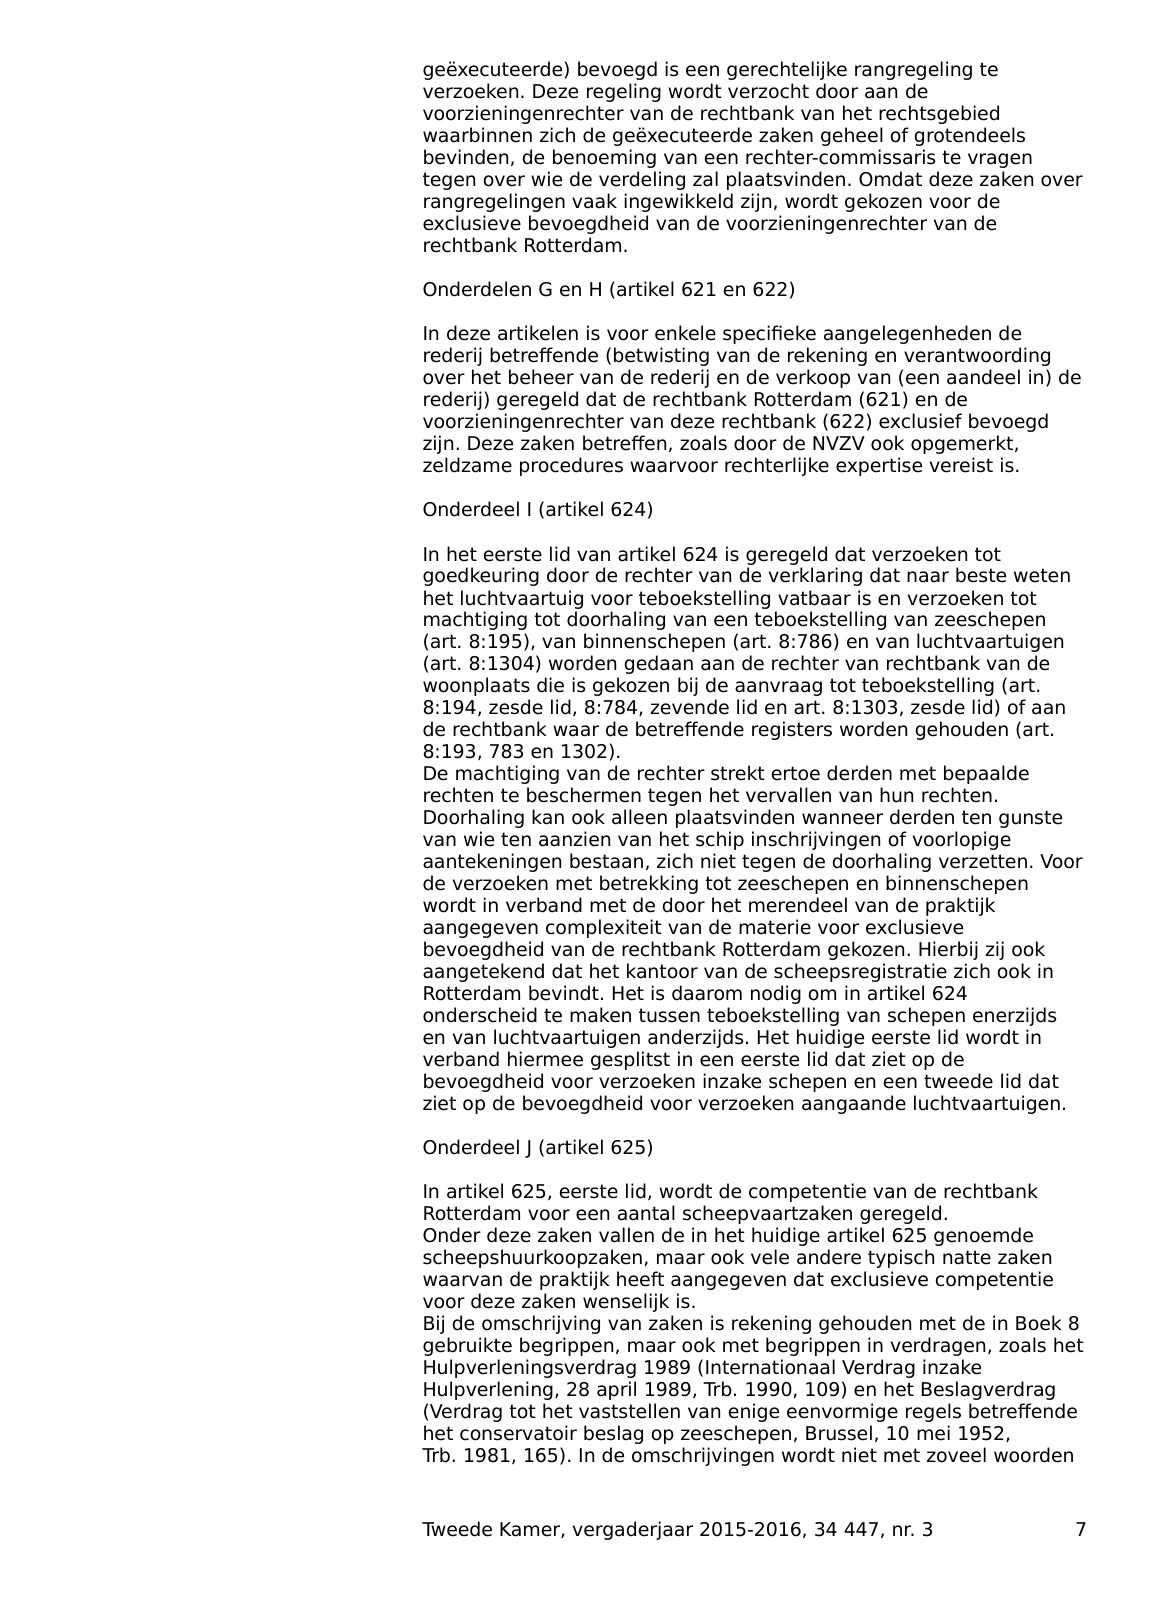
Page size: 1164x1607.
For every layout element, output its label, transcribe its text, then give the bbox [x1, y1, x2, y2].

text In het eerste lid van artikel 624 is geregeld dat verzoeken tot goedkeuring door de rechter van de verklaring dat naar beste weten het luchtvaartuig voor teboekstelling vatbaar is en verzoeken tot machtiging tot doorhaling van een teboekstelling van zeeschepen (art. 8:195), van binnenschepen (art. 8:786) en van luchtvaartuigen (art. 8:1304) worden gedaan aan de rechter van rechtbank van de woonplaats die is gekozen bij de aanvraag tot teboekstelling (art. 8:194, zesde lid, 8:784, zevende lid en art. 8:1303, zesde lid) of aan de rechtbank waar de betreffende registers worden gehouden (art. 8:193, 783 en 1302). [422, 543, 1087, 763]
text In artikel 625, eerste lid, wordt de competentie van de rechtbank Rotterdam voor een aantal scheepvaartzaken geregeld. [422, 1181, 1087, 1225]
text Onder deze zaken vallen de in het huidige artikel 625 genoemde scheepshuurkoopzaken, maar ook vele andere typisch natte zaken waarvan de praktijk heeft aangegeven dat exclusieve competentie voor deze zaken wenselijk is. [422, 1225, 1087, 1313]
subtitle Onderdelen G en H (artikel 621 en 622) [422, 279, 1087, 301]
text De machtiging van de rechter strekt ertoe derden met bepaalde rechten te beschermen tegen het vervallen van hun rechten. Doorhaling kan ook alleen plaatsvinden wanneer derden ten gunste van wie ten aanzien van het schip inschrijvingen of voorlopige aantekeningen bestaan, zich niet tegen de doorhaling verzetten. Voor de verzoeken met betrekking tot zeeschepen en binnenschepen wordt in verband met de door het merendeel van de praktijk aangegeven complexiteit van de materie voor exclusieve bevoegdheid van de rechtbank Rotterdam gekozen. Hierbij zij ook aangetekend dat het kantoor van de scheepsregistratie zich ook in Rotterdam bevindt. Het is daarom nodig om in artikel 624 onderscheid te maken tussen teboekstelling van schepen enerzijds en van luchtvaartuigen anderzijds. Het huidige eerste lid wordt in verband hiermee gesplitst in een eerste lid dat ziet op de bevoegdheid voor verzoeken inzake schepen en een tweede lid dat ziet op de bevoegdheid voor verzoeken aangaande luchtvaartuigen. [422, 763, 1087, 1115]
subtitle Onderdeel J (artikel 625) [422, 1137, 1087, 1159]
text geëxecuteerde) bevoegd is een gerechtelijke rangregeling te verzoeken. Deze regeling wordt verzocht door aan de voorzieningenrechter van de rechtbank van het rechtsgebied waarbinnen zich de geëxecuteerde zaken geheel of grotendeels bevinden, de benoeming van een rechter-commissaris te vragen tegen over wie de verdeling zal plaatsvinden. Omdat deze zaken over rangregelingen vaak ingewikkeld zijn, wordt gekozen voor de exclusieve bevoegdheid van de voorzieningenrechter van de rechtbank Rotterdam. [422, 59, 1087, 257]
subtitle Onderdeel I (artikel 624) [422, 499, 1087, 521]
text Bij de omschrijving van zaken is rekening gehouden met de in Boek 8 gebruikte begrippen, maar ook met begrippen in verdragen, zoals het Hulpverleningsverdrag 1989 (Internationaal Verdrag inzake Hulpverlening, 28 april 1989, Trb. 1990, 109) en het Beslagverdrag (Verdrag tot het vaststellen van enige eenvormige regels betreffende het conservatoir beslag op zeeschepen, Brussel, 10 mei 1952, Trb. 1981, 165). In de omschrijvingen wordt niet met zoveel woorden [422, 1313, 1087, 1467]
text In deze artikelen is voor enkele specifieke aangelegenheden de rederij betreffende (betwisting van de rekening en verantwoording over het beheer van de rederij en de verkoop van (een aandeel in) de rederij) geregeld dat de rechtbank Rotterdam (621) en de voorzieningenrechter van deze rechtbank (622) exclusief bevoegd zijn. Deze zaken betreffen, zoals door de NVZV ook opgemerkt, zeldzame procedures waarvoor rechterlijke expertise vereist is. [422, 323, 1087, 477]
